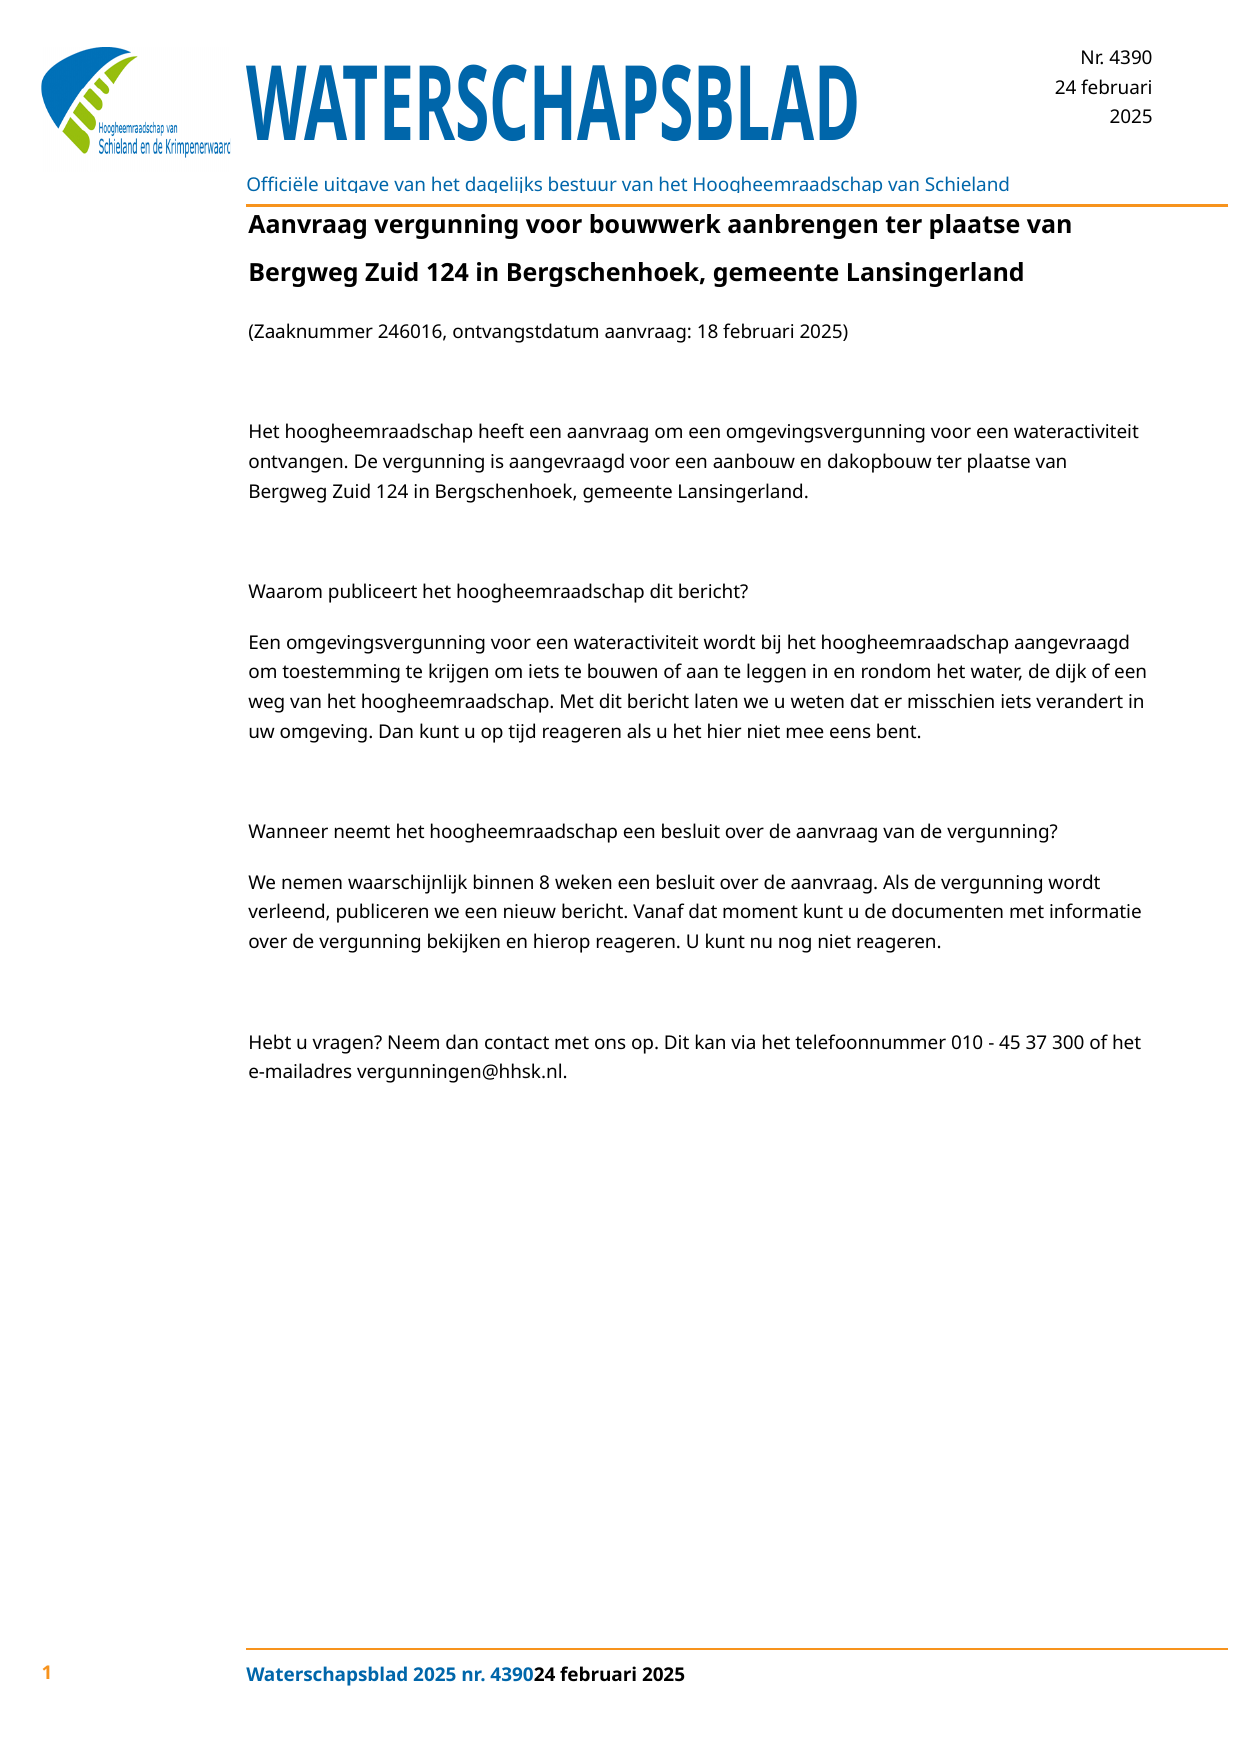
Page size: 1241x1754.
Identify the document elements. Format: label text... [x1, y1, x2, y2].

text Het hoogheemraadschap heeft een aanvraag om een omgevingsvergunning voor een wateractiviteit ontvangen. De vergunning is aangevraagd voor een aanbouw en dakopbouw ter plaatse van Bergweg Zuid 124 in Bergschenhoek, gemeente Lansingerland. [248, 419, 1152, 504]
text (Zaaknummer 246016, ontvangstdatum aanvraag: 18 februari 2025) [248, 318, 1152, 344]
text Aanvraag vergunning voor bouwwerk aanbrengen ter plaatse van Bergweg Zuid 124 in Bergschenhoek, gemeente Lansingerland [248, 207, 1152, 288]
picture [41, 47, 231, 172]
text Een omgevingsvergunning voor een wateractiviteit wordt bij het hoogheemraadschap aangevraagd om toestemming te krijgen om iets te bouwen of aan te leggen in en rondom het water, de dijk of een weg van het hoogheemraadschap. Met dit bericht laten we u weten dat er misschien iets verandert in uw omgeving. Dan kunt u op tijd reageren als u het hier niet mee eens bent. [248, 629, 1152, 744]
text Hebt u vragen? Neem dan contact met ons op. Dit kan via het telefoonnummer 010 - 45 37 300 of het e-mailadres vergunningen@hhsk.nl. [248, 1029, 1152, 1084]
text We nemen waarschijnlijk binnen 8 weken een besluit over de aanvraag. Als de vergunning wordt verleend, publiceren we een nieuw bericht. Vanaf dat moment kunt u de documenten met informatie over de vergunning bekijken en hierop reageren. U kunt nu nog niet reageren. [248, 869, 1152, 954]
text Waarom publiceert het hoogheemraadschap dit bericht? [248, 579, 1152, 604]
text Wanneer neemt het hoogheemraadschap een besluit over de aanvraag van de vergunning? [248, 819, 1152, 844]
